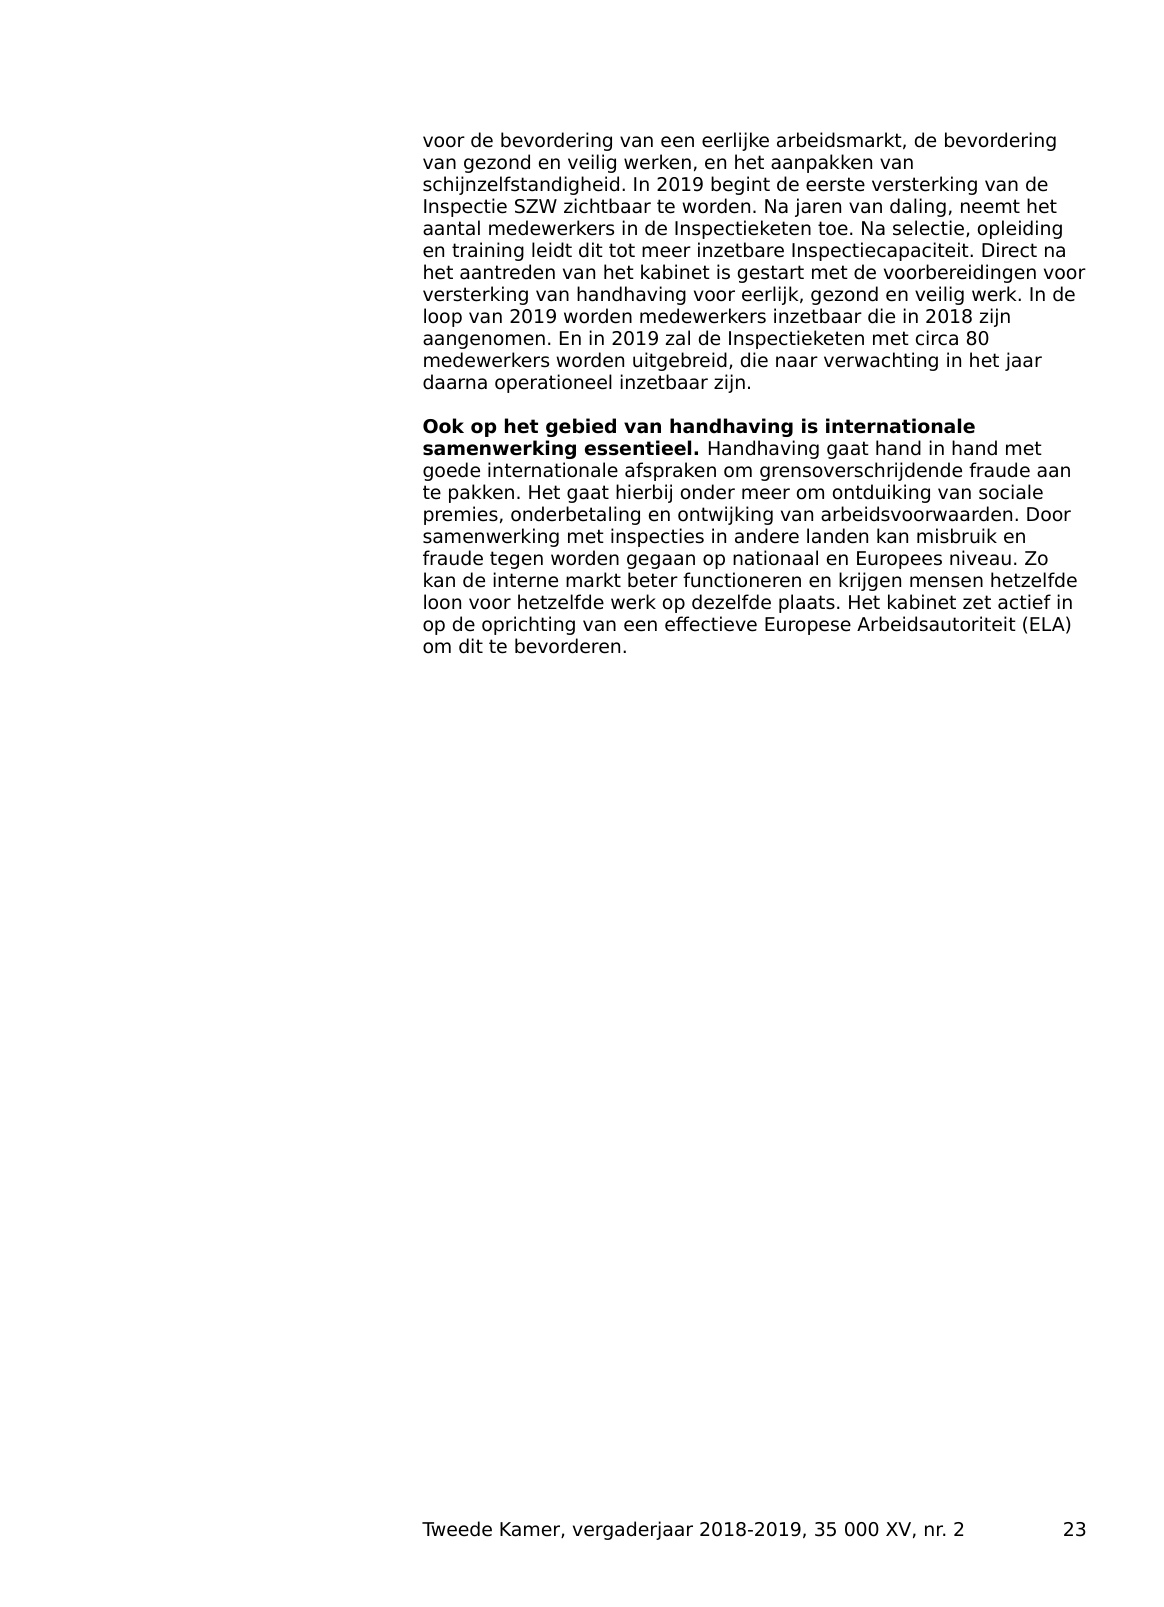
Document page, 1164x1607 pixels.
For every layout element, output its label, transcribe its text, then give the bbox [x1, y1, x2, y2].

text voor de bevordering van een eerlijke arbeidsmarkt, de bevordering van gezond en veilig werken, en het aanpakken van schijnzelfstandigheid. In 2019 begint de eerste versterking van de Inspectie SZW zichtbaar te worden. Na jaren van daling, neemt het aantal medewerkers in de Inspectieketen toe. Na selectie, opleiding en training leidt dit tot meer inzetbare Inspectiecapaciteit. Direct na het aantreden van het kabinet is gestart met de voorbereidingen voor versterking van handhaving voor eerlijk, gezond en veilig werk. In de loop van 2019 worden medewerkers inzetbaar die in 2018 zijn aangenomen. En in 2019 zal de Inspectieketen met circa 80 medewerkers worden uitgebreid, die naar verwachting in het jaar daarna operationeel inzetbaar zijn. [422, 130, 1087, 394]
text Ook op het gebied van handhaving is internationale samenwerking essentieel. Handhaving gaat hand in hand met goede internationale afspraken om grensoverschrijdende fraude aan te pakken. Het gaat hierbij onder meer om ontduiking van sociale premies, onderbetaling en ontwijking van arbeidsvoorwaarden. Door samenwerking met inspecties in andere landen kan misbruik en fraude tegen worden gegaan op nationaal en Europees niveau. Zo kan de interne markt beter functioneren en krijgen mensen hetzelfde loon voor hetzelfde werk op dezelfde plaats. Het kabinet zet actief in op de oprichting van een effectieve Europese Arbeidsautoriteit (ELA) om dit te bevorderen. [422, 416, 1087, 658]
